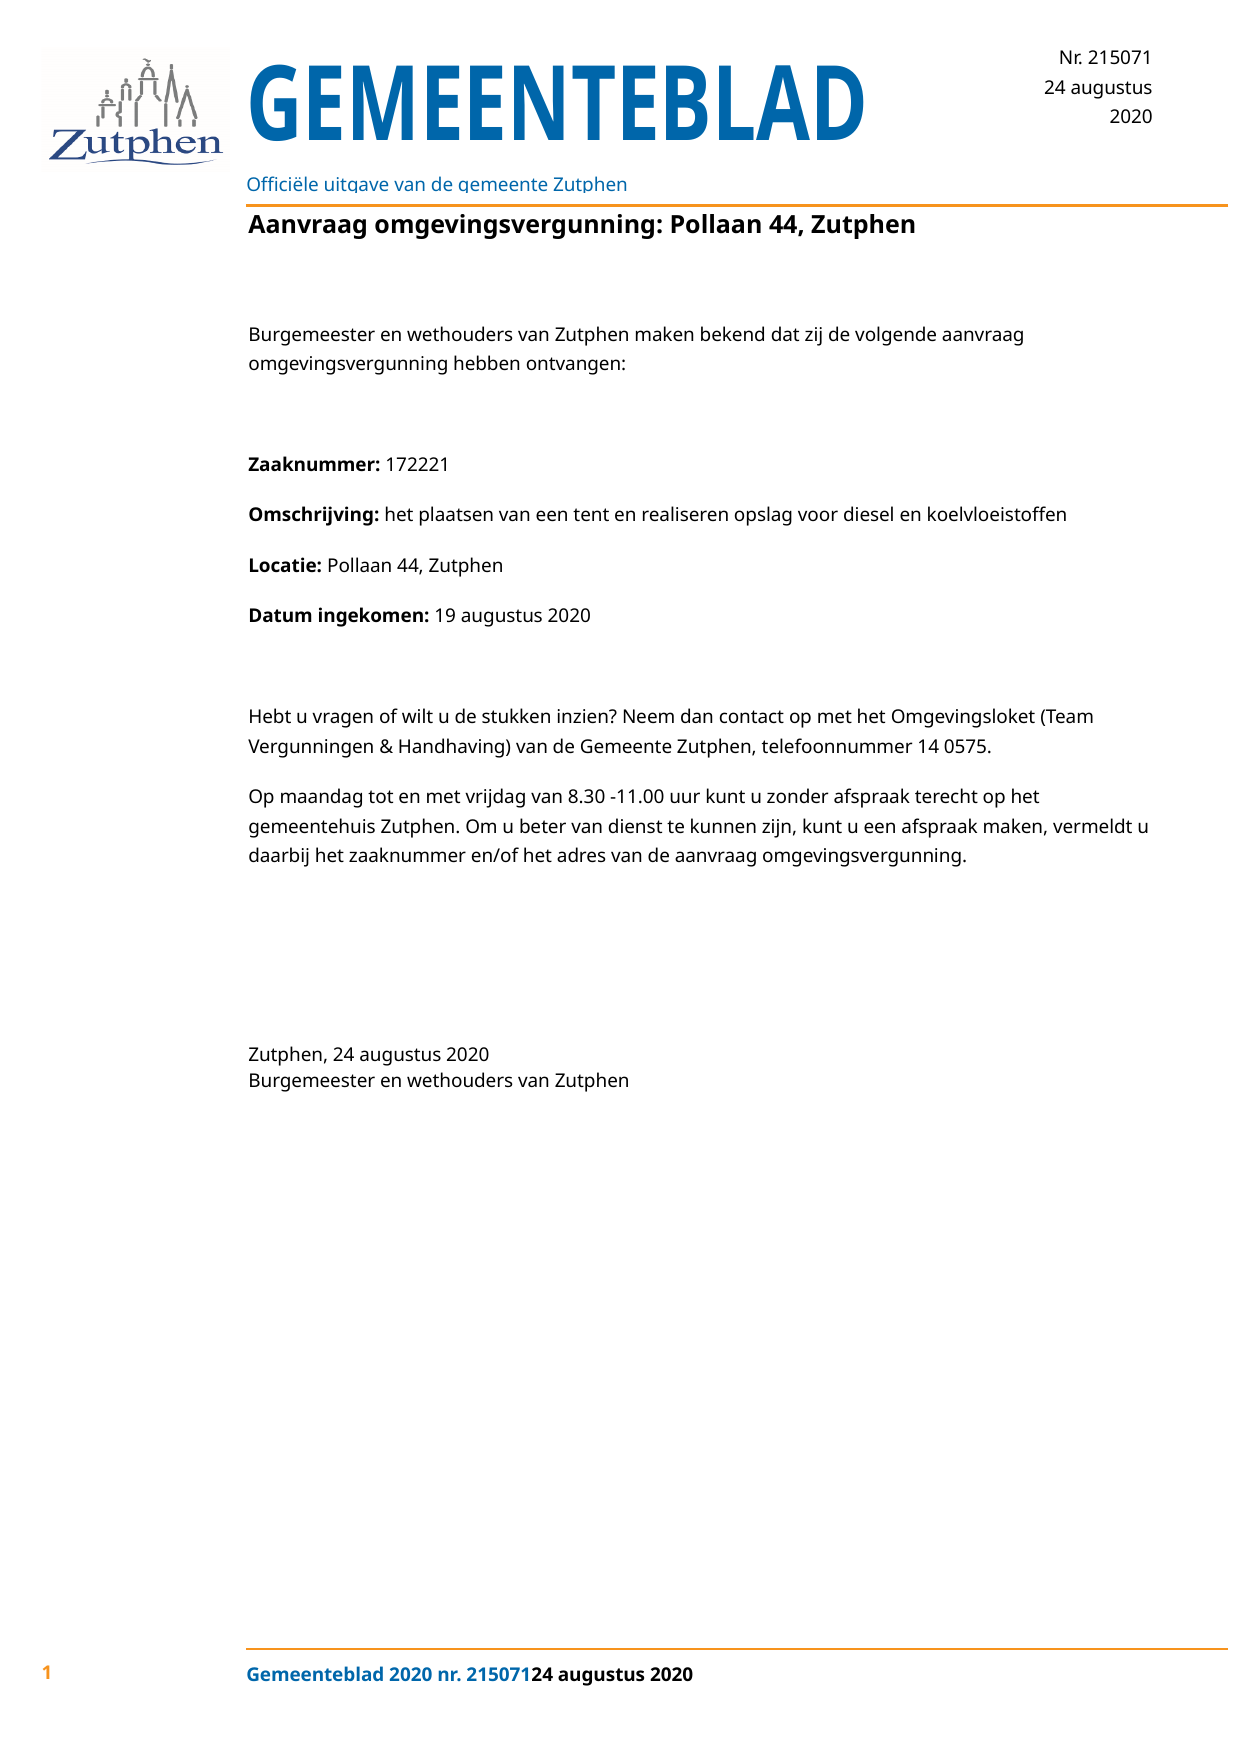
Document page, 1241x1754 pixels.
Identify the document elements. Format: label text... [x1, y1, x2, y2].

picture [41, 47, 231, 172]
text Datum ingekomen: 19 augustus 2020 [248, 602, 1152, 628]
text Op maandag tot en met vrijdag van 8.30 -11.00 uur kunt u zonder afspraak terecht op het gemeentehuis Zutphen. Om u beter van dienst te kunnen zijn, kunt u een afspraak maken, vermeldt u daarbij het zaaknummer en/of het adres van de aanvraag omgevingsvergunning. [248, 783, 1152, 868]
text Hebt u vragen of wilt u de stukken inzien? Neem dan contact op met het Omgevingsloket (Team Vergunningen & Handhaving) van de Gemeente Zutphen, telefoonnummer 14 0575. [248, 703, 1152, 758]
text Locatie: Pollaan 44, Zutphen [248, 552, 1152, 578]
text Aanvraag omgevingsvergunning: Pollaan 44, Zutphen [248, 207, 1152, 241]
text Burgemeester en wethouders van Zutphen maken bekend dat zij de volgende aanvraag omgevingsvergunning hebben ontvangen: [248, 321, 1152, 376]
text Zutphen, 24 augustus 2020 [248, 1041, 1152, 1067]
text Burgemeester en wethouders van Zutphen [248, 1067, 1152, 1093]
text Zaaknummer: 172221 [248, 451, 1152, 477]
text Omschrijving: het plaatsen van een tent en realiseren opslag voor diesel en koelvloeistoffen [248, 502, 1152, 527]
